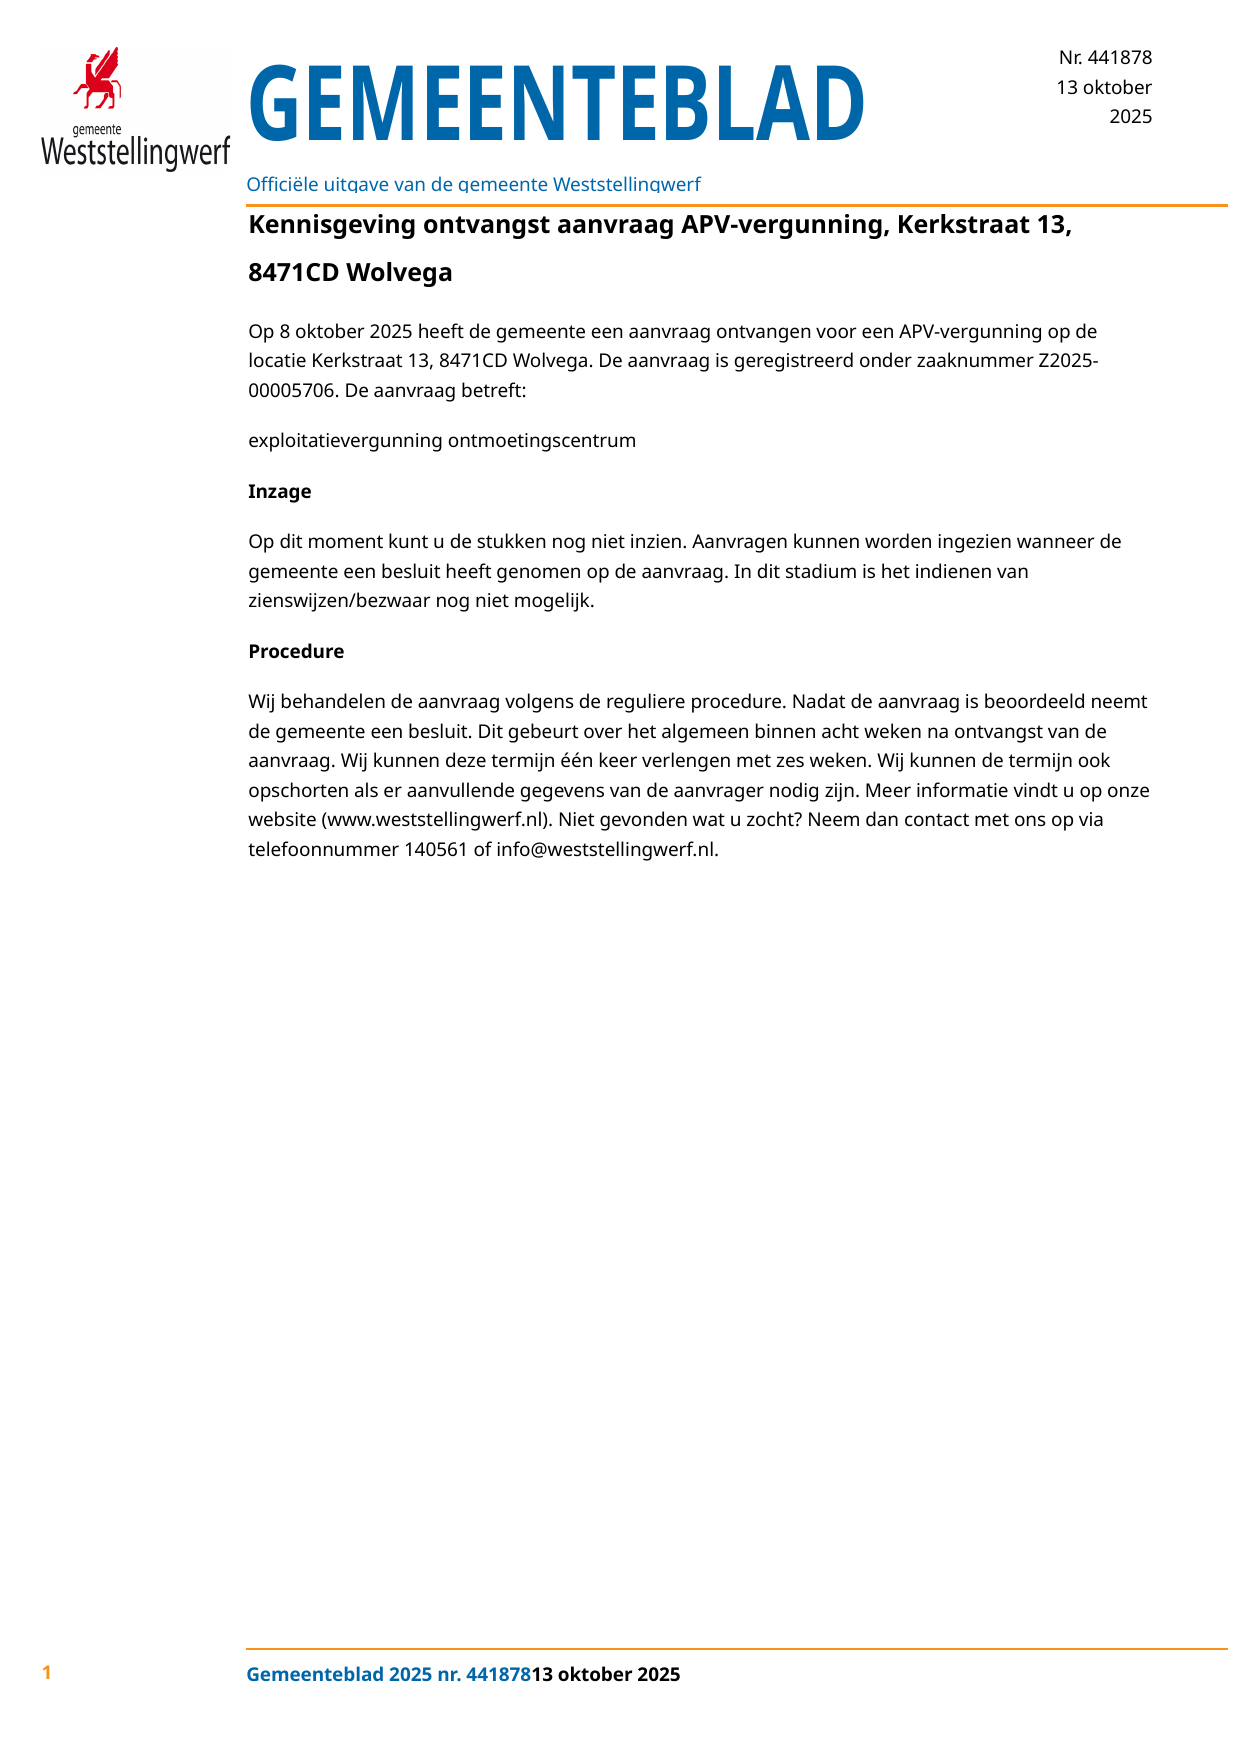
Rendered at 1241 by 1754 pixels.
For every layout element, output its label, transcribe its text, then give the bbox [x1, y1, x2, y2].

text Procedure [248, 638, 1152, 664]
text exploitatievergunning ontmoetingscentrum [248, 427, 1152, 453]
text Op 8 oktober 2025 heeft de gemeente een aanvraag ontvangen voor een APV-vergunning op de locatie Kerkstraat 13, 8471CD Wolvega. De aanvraag is geregistreerd onder zaaknummer Z2025-00005706. De aanvraag betreft: [248, 318, 1152, 403]
text Wij behandelen de aanvraag volgens de reguliere procedure. Nadat de aanvraag is beoordeeld neemt de gemeente een besluit. Dit gebeurt over het algemeen binnen acht weken na ontvangst van de aanvraag. Wij kunnen deze termijn één keer verlengen met zes weken. Wij kunnen de termijn ook opschorten als er aanvullende gegevens van de aanvrager nodig zijn. Meer informatie vindt u op onze website (www.weststellingwerf.nl). Niet gevonden wat u zocht? Neem dan contact met ons op via telefoonnummer 140561 of info@weststellingwerf.nl. [248, 688, 1152, 862]
picture [41, 47, 231, 172]
text Op dit moment kunt u de stukken nog niet inzien. Aanvragen kunnen worden ingezien wanneer de gemeente een besluit heeft genomen op de aanvraag. In dit stadium is het indienen van zienswijzen/bezwaar nog niet mogelijk. [248, 528, 1152, 613]
text Inzage [248, 478, 1152, 504]
text Kennisgeving ontvangst aanvraag APV-vergunning, Kerkstraat 13, 8471CD Wolvega [248, 207, 1152, 288]
